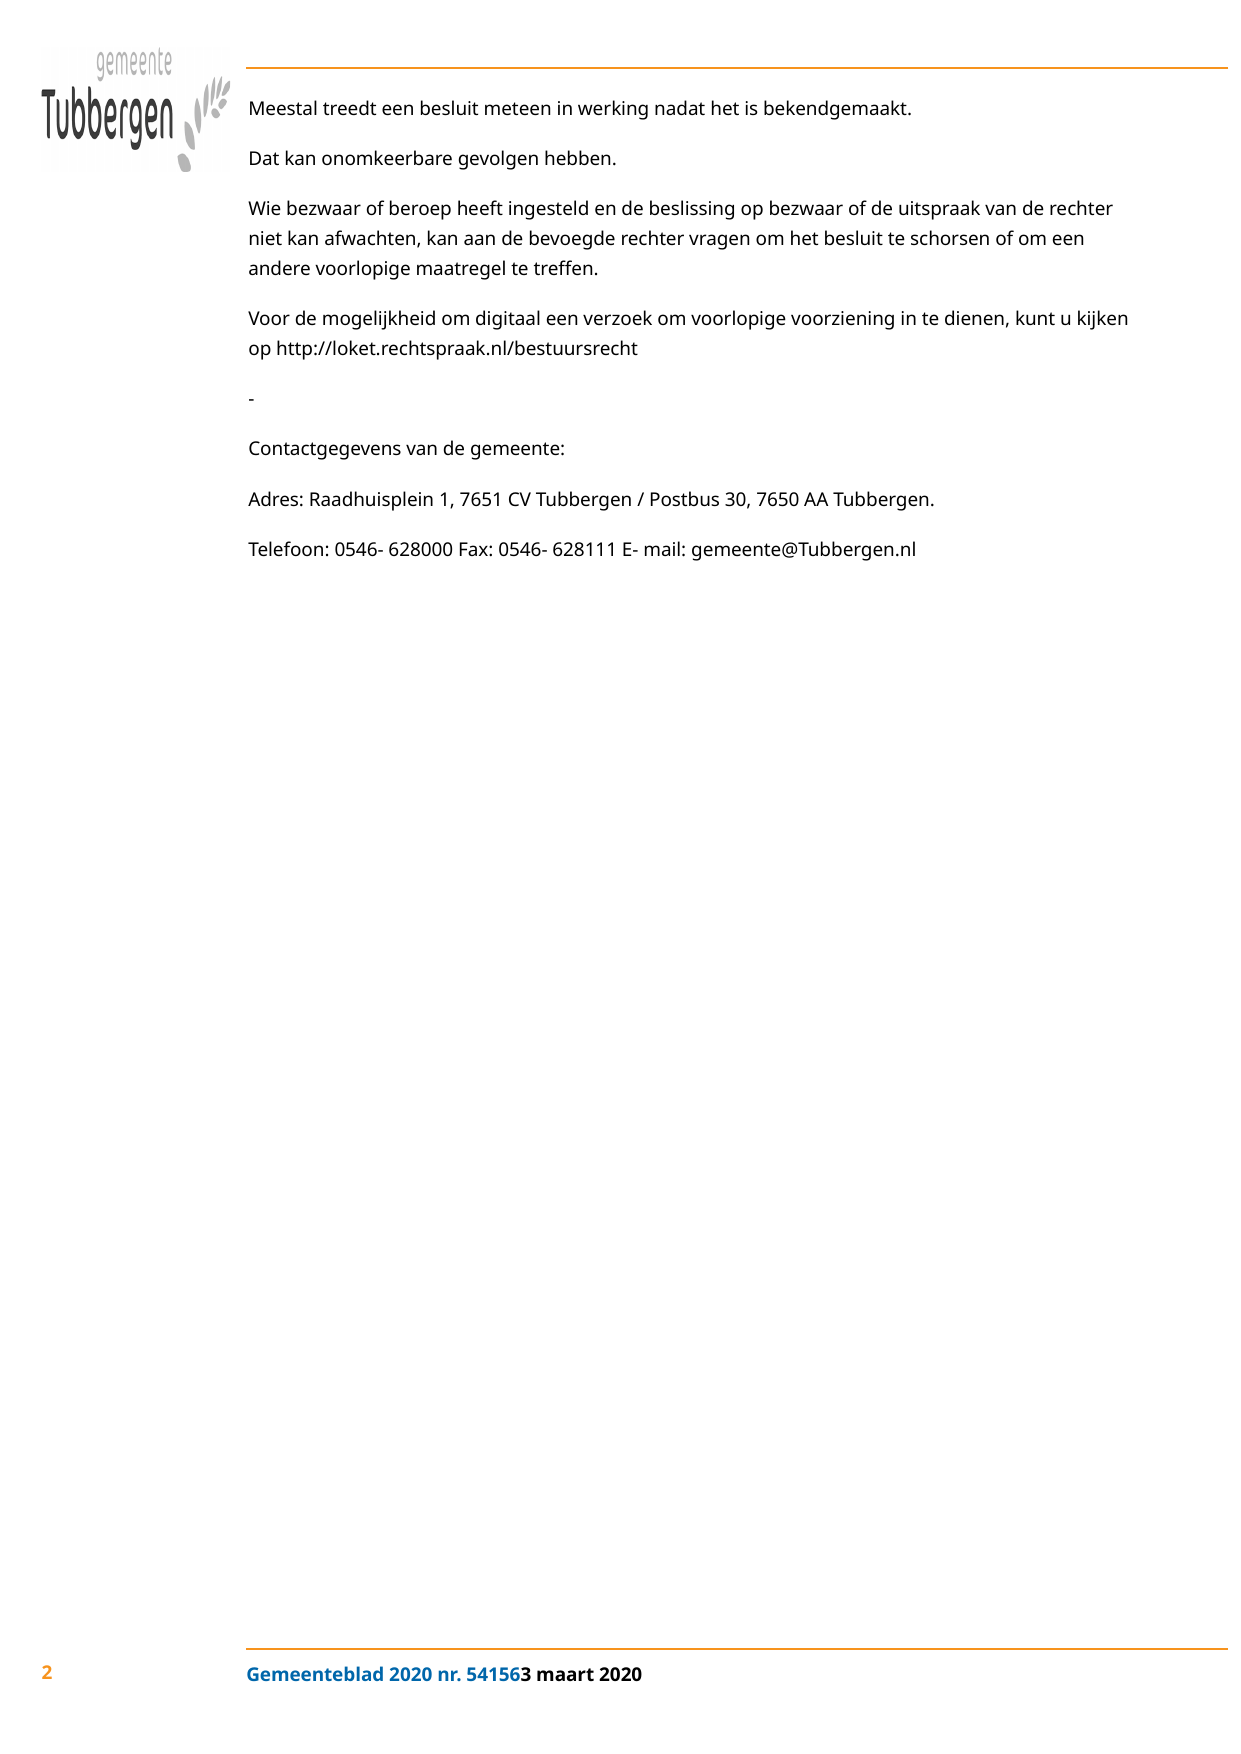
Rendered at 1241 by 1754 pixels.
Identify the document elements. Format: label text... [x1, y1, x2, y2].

text Voor de mogelijkheid om digitaal een verzoek om voorlopige voorziening in te dienen, kunt u kijken op http://loket.rechtspraak.nl/bestuursrecht [248, 305, 1152, 361]
text Dat kan onomkeerbare gevolgen hebben. [248, 145, 1152, 171]
text Contactgegevens van de gemeente: [248, 436, 1152, 461]
text Wie bezwaar of beroep heeft ingesteld en de beslissing op bezwaar of de uitspraak van de rechter niet kan afwachten, kan aan de bevoegde rechter vragen om het besluit te schorsen of om een andere voorlopige maatregel te treffen. [248, 196, 1152, 281]
picture [41, 47, 231, 172]
text Telefoon: 0546- 628000 Fax: 0546- 628111 E- mail: gemeente@Tubbergen.nl [248, 536, 1152, 562]
text Adres: Raadhuisplein 1, 7651 CV Tubbergen / Postbus 30, 7650 AA Tubbergen. [248, 486, 1152, 512]
text - [248, 385, 1152, 411]
text Meestal treedt een besluit meteen in werking nadat het is bekendgemaakt. [248, 95, 1152, 121]
